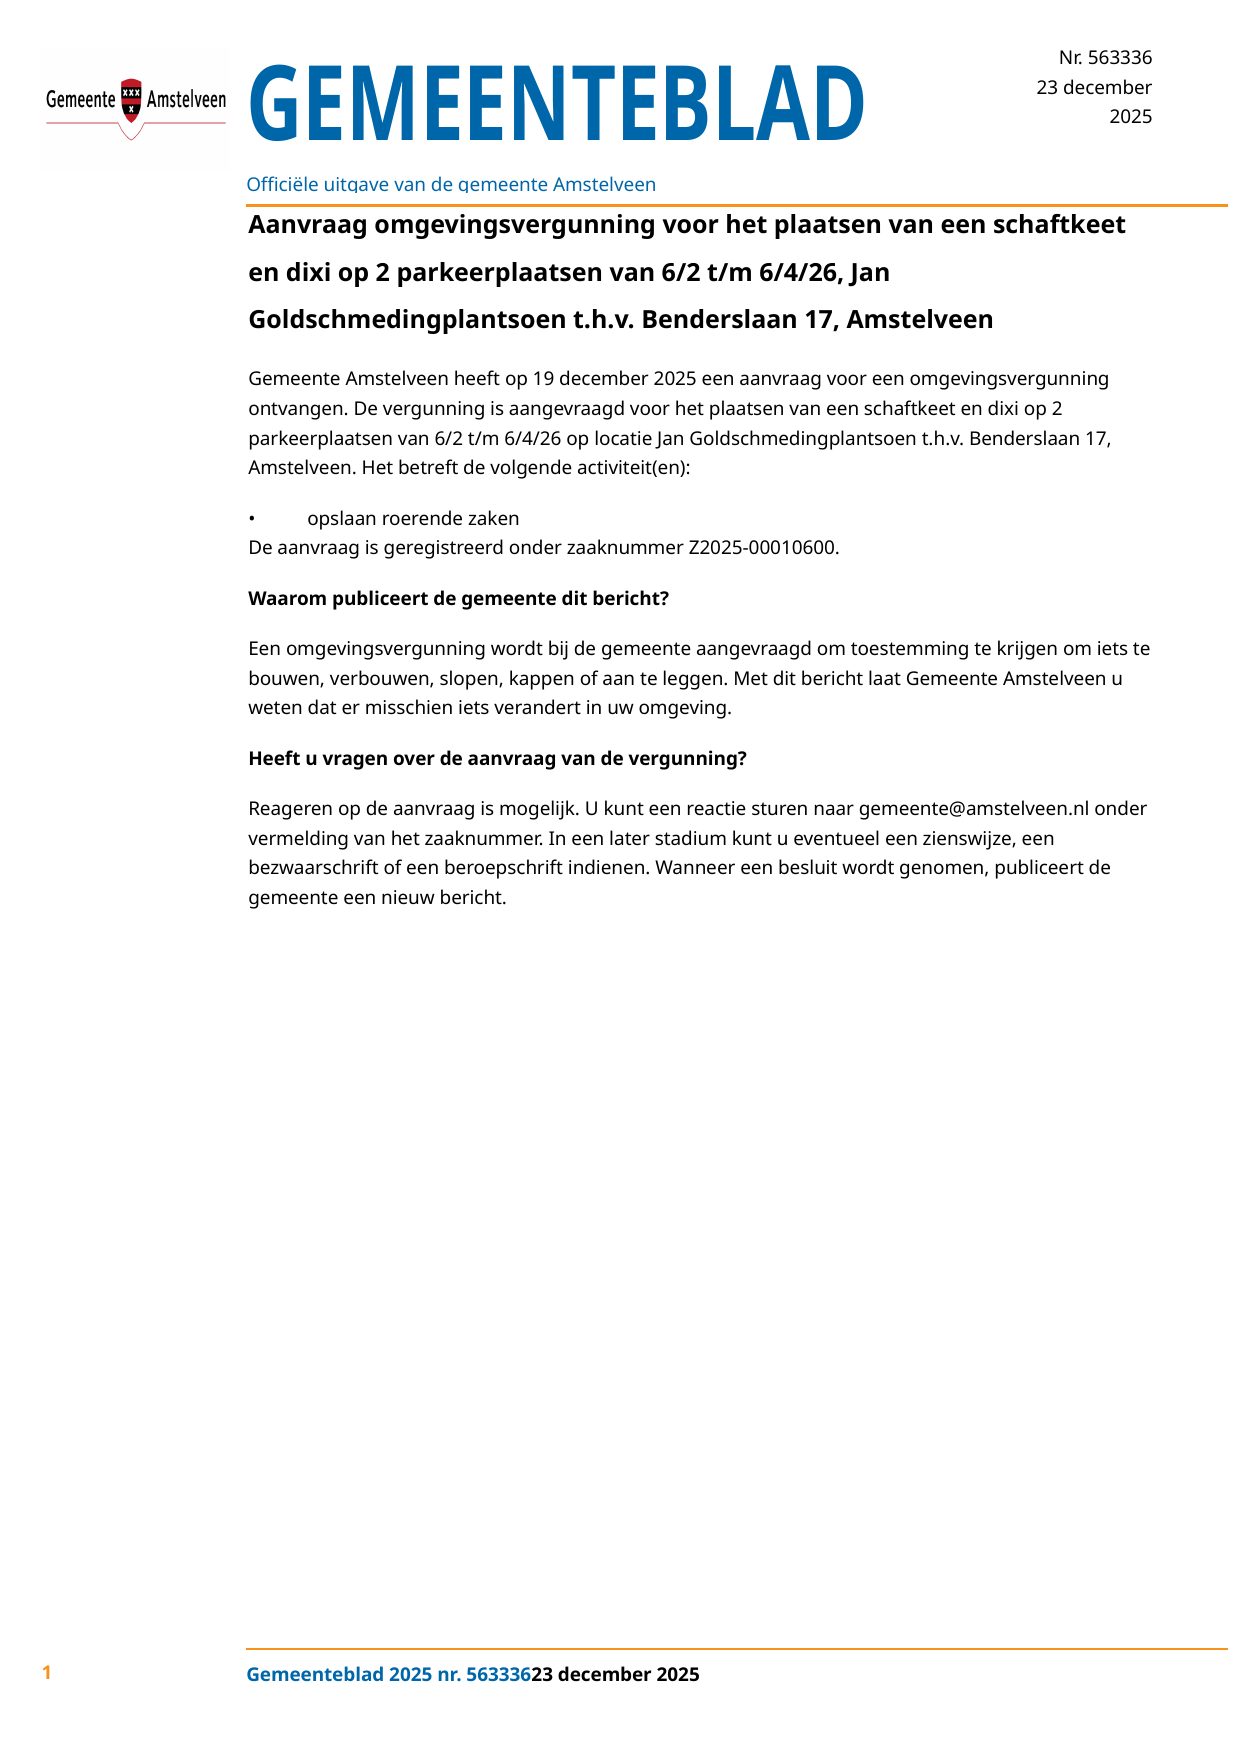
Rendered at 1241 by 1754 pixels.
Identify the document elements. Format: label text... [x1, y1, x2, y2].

text Een omgevingsvergunning wordt bij de gemeente aangevraagd om toestemming te krijgen om iets te bouwen, verbouwen, slopen, kappen of aan te leggen. Met dit bericht laat Gemeente Amstelveen u weten dat er misschien iets verandert in uw omgeving. [248, 635, 1152, 720]
text Waarom publiceert de gemeente dit bericht? [248, 585, 1152, 610]
text Aanvraag omgevingsvergunning voor het plaatsen van een schaftkeet en dixi op 2 parkeerplaatsen van 6/2 t/m 6/4/26, Jan Goldschmedingplantsoen t.h.v. Benderslaan 17, Amstelveen [248, 207, 1152, 336]
text Gemeente Amstelveen heeft op 19 december 2025 een aanvraag voor een omgevingsvergunning ontvangen. De vergunning is aangevraagd voor het plaatsen van een schaftkeet en dixi op 2 parkeerplaatsen van 6/2 t/m 6/4/26 op locatie Jan Goldschmedingplantsoen t.h.v. Benderslaan 17, Amstelveen. Het betreft de volgende activiteit(en): [248, 366, 1152, 480]
text Reageren op de aanvraag is mogelijk. U kunt een reactie sturen naar gemeente@amstelveen.nl onder vermelding van het zaaknummer. In een later stadium kunt u eventueel een zienswijze, een bezwaarschrift of een beroepschrift indienen. Wanneer een besluit wordt genomen, publiceert de gemeente een nieuw bericht. [248, 795, 1152, 909]
picture [41, 47, 231, 172]
text De aanvraag is geregistreerd onder zaaknummer Z2025-00010600. [248, 534, 1152, 560]
list opslaan roerende zaken [248, 505, 1152, 530]
text Heeft u vragen over de aanvraag van de vergunning? [248, 745, 1152, 770]
